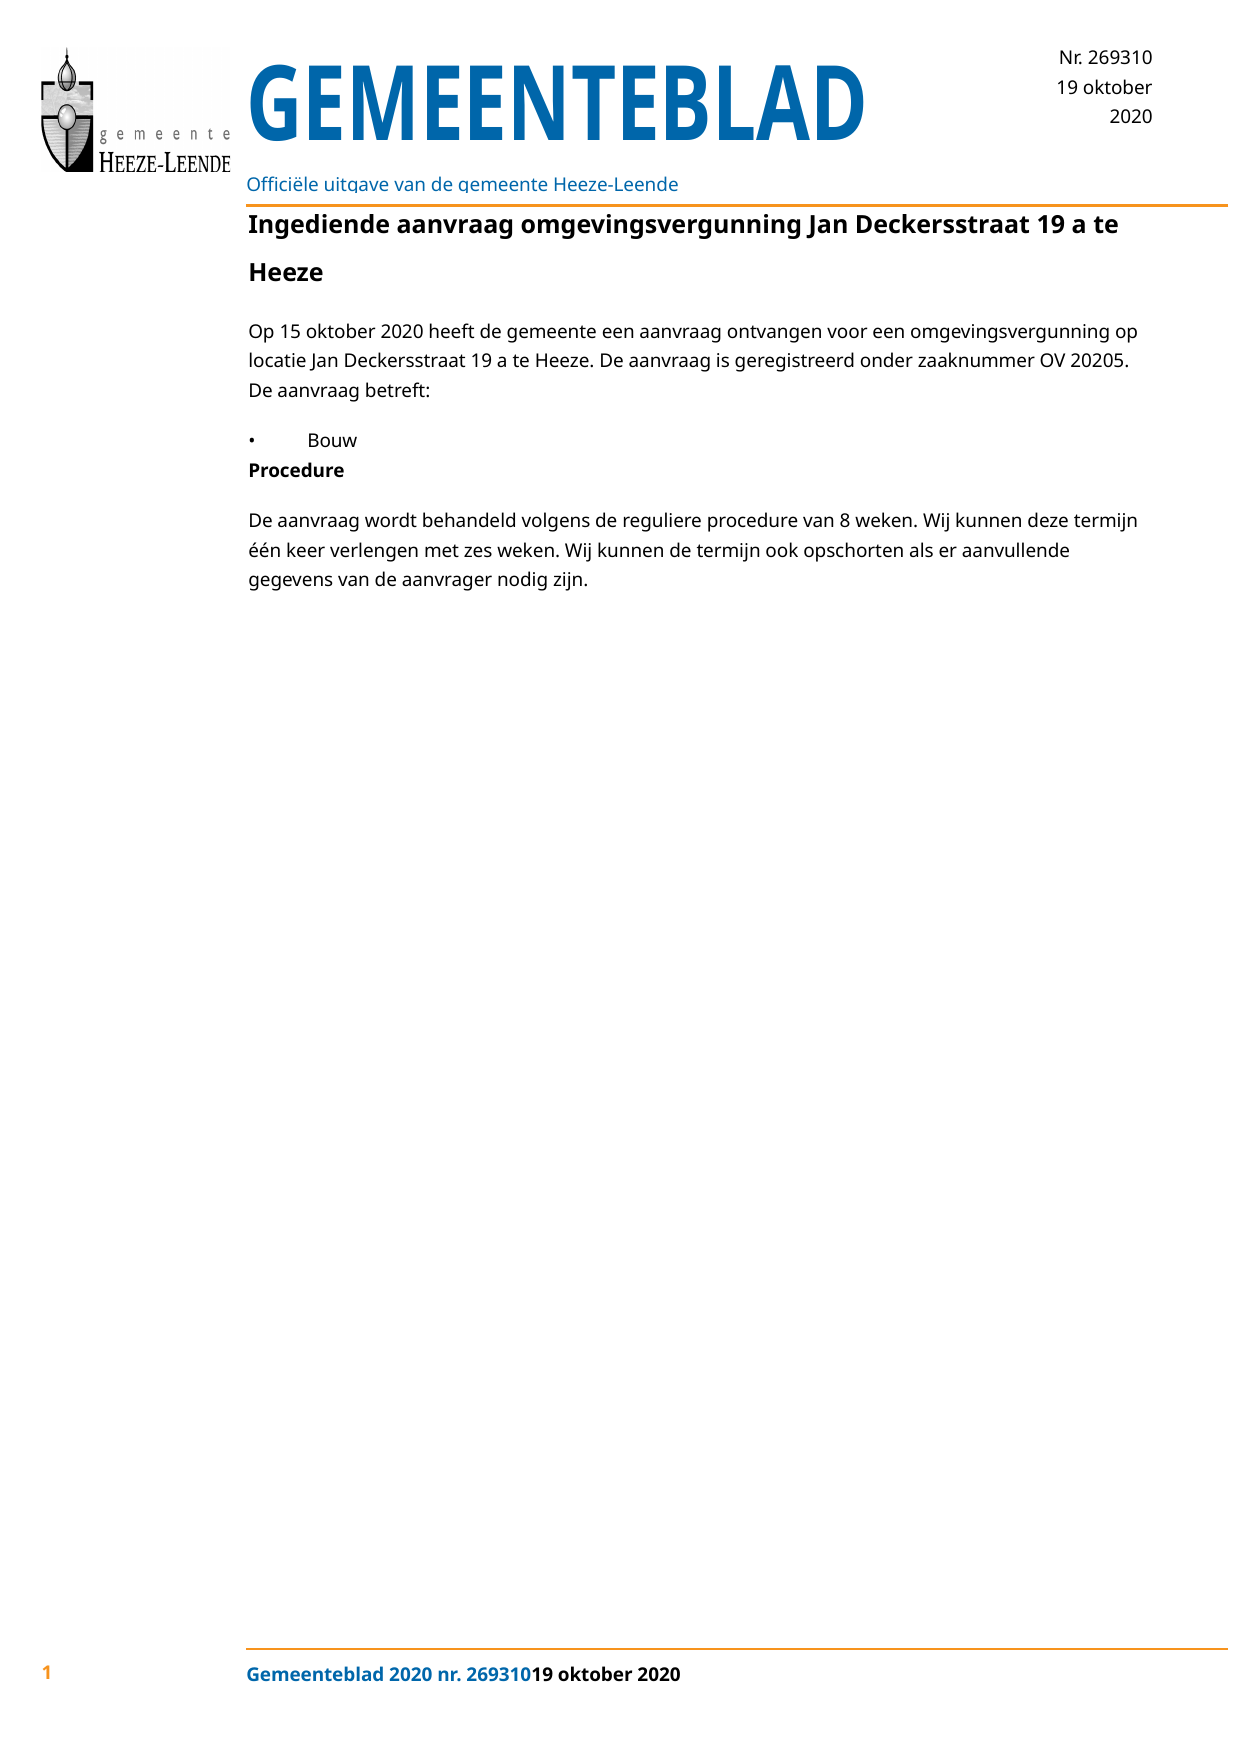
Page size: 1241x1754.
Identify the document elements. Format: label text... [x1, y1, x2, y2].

text Op 15 oktober 2020 heeft de gemeente een aanvraag ontvangen voor een omgevingsvergunning op locatie Jan Deckersstraat 19 a te Heeze. De aanvraag is geregistreerd onder zaaknummer OV 20205. De aanvraag betreft: [248, 318, 1152, 403]
text Ingediende aanvraag omgevingsvergunning Jan Deckersstraat 19 a te Heeze [248, 207, 1152, 288]
text Procedure [248, 457, 1152, 483]
list Bouw [248, 427, 1152, 453]
picture [41, 47, 231, 172]
text De aanvraag wordt behandeld volgens de reguliere procedure van 8 weken. Wij kunnen deze termijn één keer verlengen met zes weken. Wij kunnen de termijn ook opschorten als er aanvullende gegevens van de aanvrager nodig zijn. [248, 507, 1152, 592]
